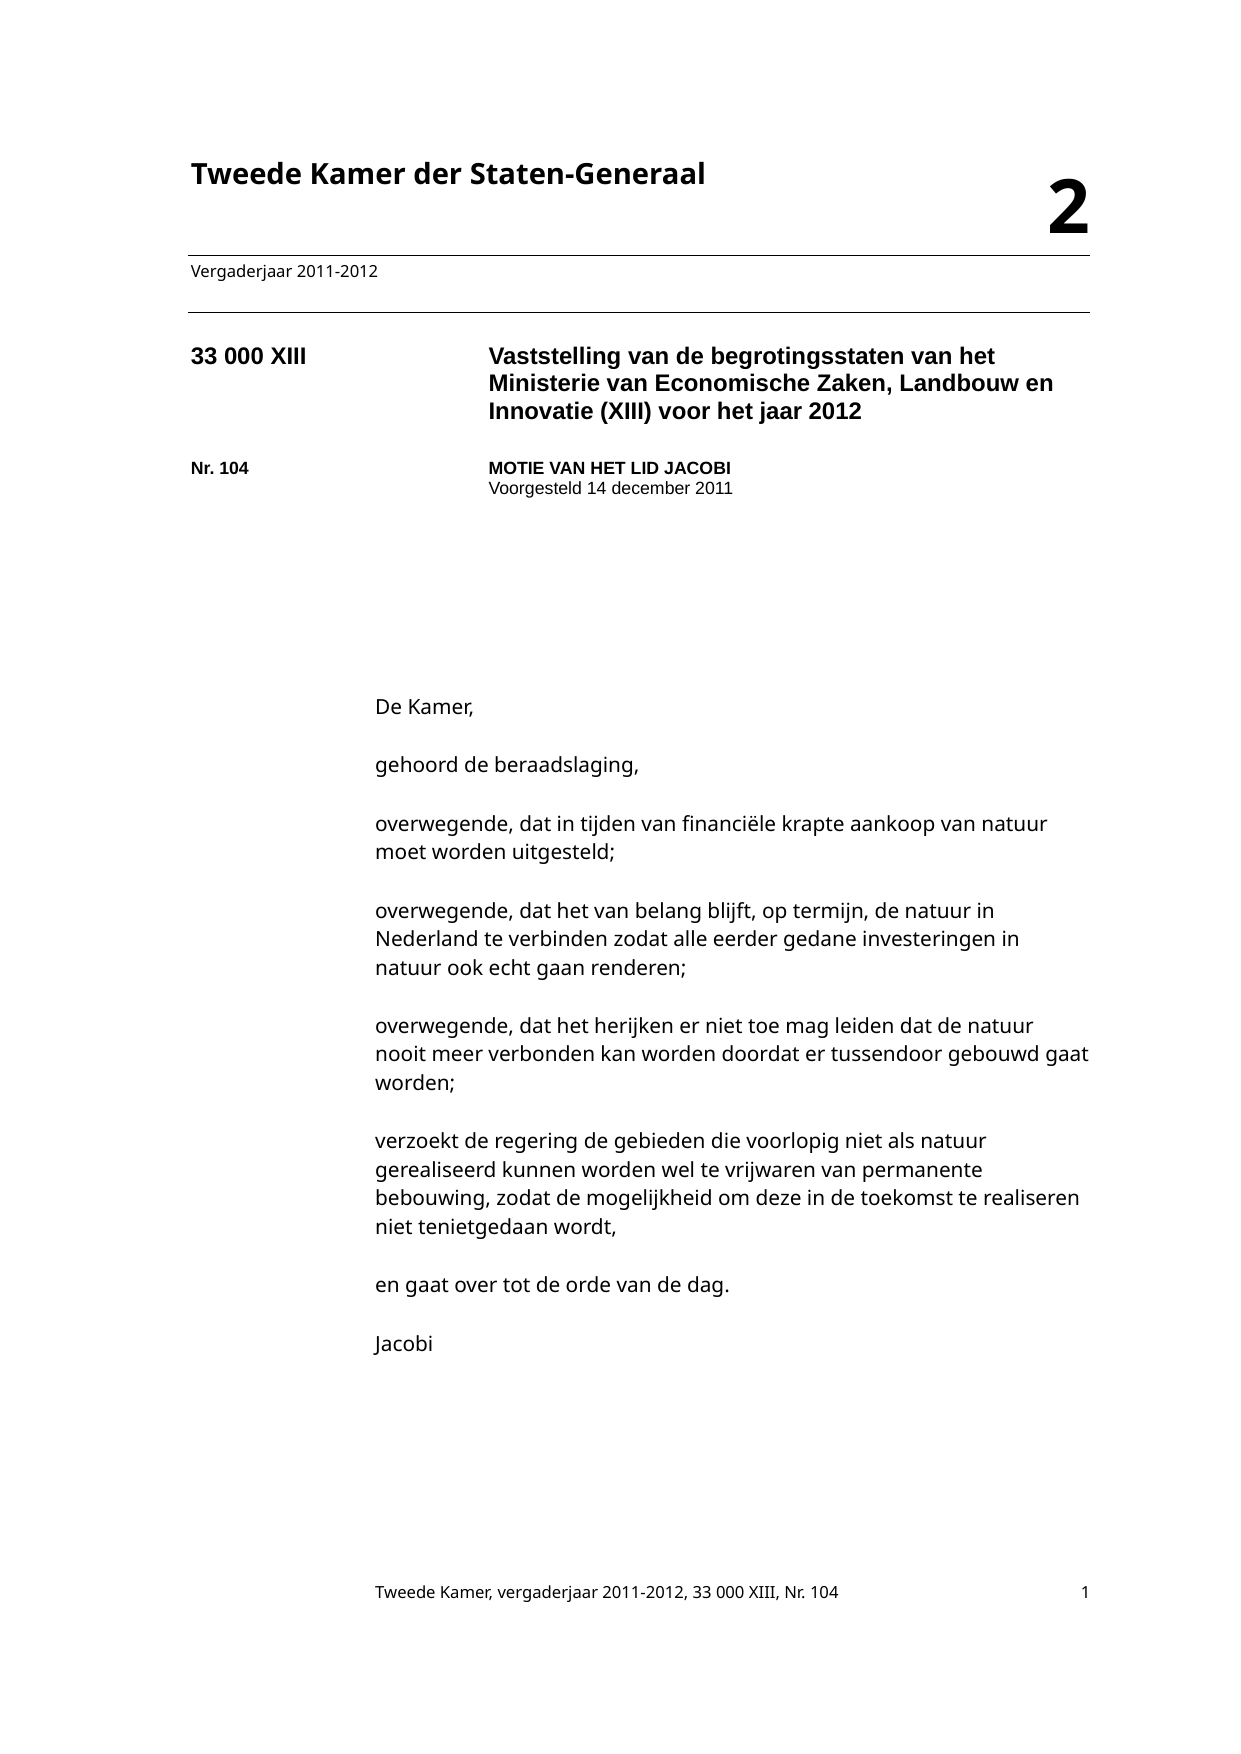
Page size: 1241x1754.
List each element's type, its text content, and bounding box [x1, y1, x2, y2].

table_header 2 [910, 150, 1090, 255]
table_cell Vaststelling van de begrotingsstaten van het Ministerie van Economische Zaken, Landbouw en Innovatie (XIII) voor het jaar 2012 [485, 339, 1090, 454]
text overwegende, dat in tijden van financiële krapte aankoop van natuur moet worden uitgesteld; [375, 809, 1090, 866]
table_cell [188, 313, 485, 339]
table_cell [485, 256, 1090, 312]
text verzoekt de regering de gebieden die voorlopig niet als natuur gerealiseerd kunnen worden wel te vrijwaren van permanente bebouwing, zodat de mogelijkheid om deze in de toekomst te realiseren niet tenietgedaan wordt, [375, 1126, 1090, 1240]
table_cell [485, 313, 1090, 339]
table_cell Vergaderjaar 2011-2012 [188, 256, 485, 312]
table_cell Nr. 104 [188, 455, 485, 573]
table_cell MOTIE VAN HET LID JACOBI Voorgesteld 14 december 2011 [485, 455, 1090, 573]
text en gaat over tot de orde van de dag. [375, 1270, 1090, 1299]
text overwegende, dat het herijken er niet toe mag leiden dat de natuur nooit meer verbonden kan worden doordat er tussendoor gebouwd gaat worden; [375, 1011, 1090, 1096]
text De Kamer, [375, 692, 1090, 721]
table_cell 33 000 XIII [188, 339, 485, 454]
text gehoord de beraadslaging, [375, 751, 1090, 779]
table_header Tweede Kamer der Staten-Generaal [188, 150, 909, 255]
text Jacobi [375, 1329, 1090, 1357]
text overwegende, dat het van belang blijft, op termijn, de natuur in Nederland te verbinden zodat alle eerder gedane investeringen in natuur ook echt gaan renderen; [375, 896, 1090, 981]
